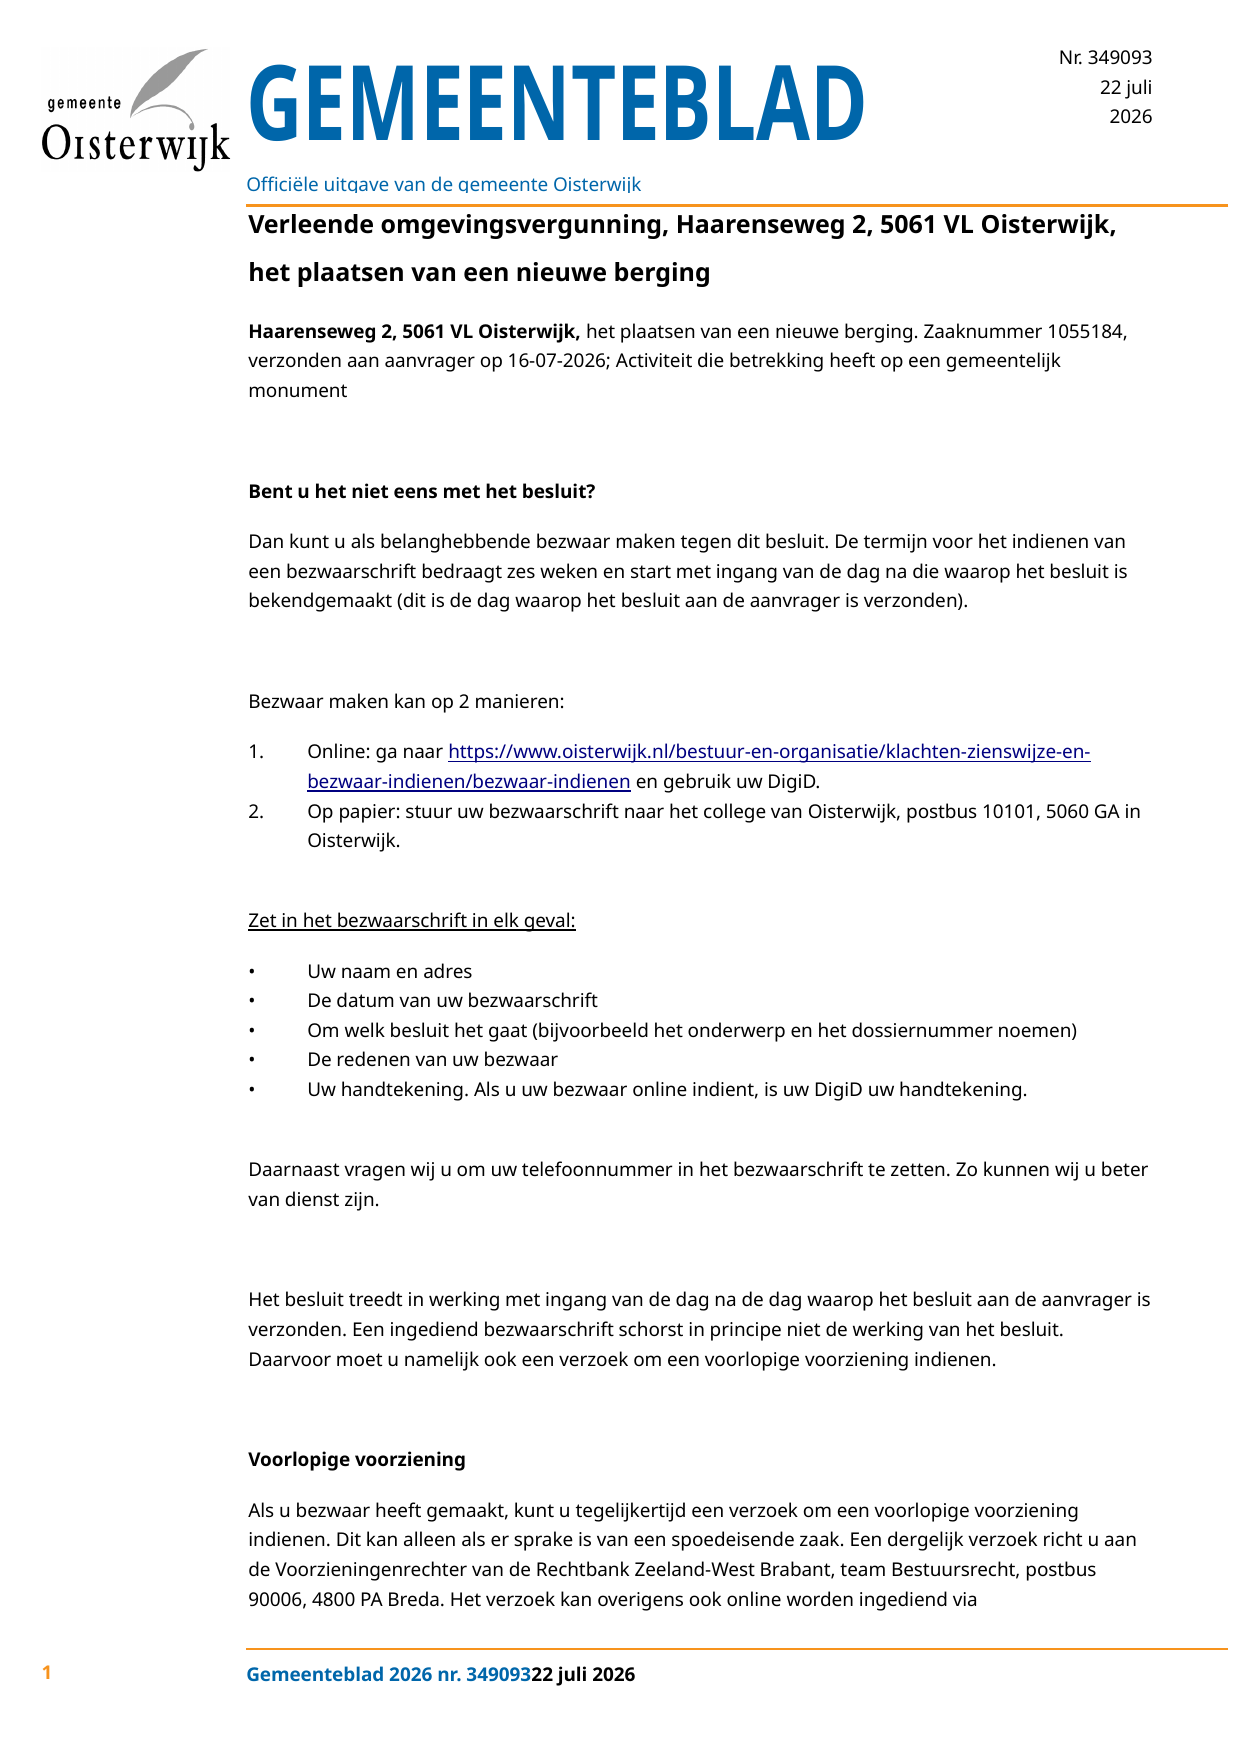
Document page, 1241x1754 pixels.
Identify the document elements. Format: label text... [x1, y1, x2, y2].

text Daarnaast vragen wij u om uw telefoonnummer in het bezwaarschrift te zetten. Zo kunnen wij u beter van dienst zijn. [248, 1156, 1152, 1212]
list Uw naam en adres [248, 958, 1152, 984]
text Verleende omgevingsvergunning, Haarenseweg 2, 5061 VL Oisterwijk, het plaatsen van een nieuwe berging [248, 207, 1152, 288]
text Het besluit treedt in werking met ingang van de dag na de dag waarop het besluit aan de aanvrager is verzonden. Een ingediend bezwaarschrift schorst in principe niet de werking van het besluit. Daarvoor moet u namelijk ook een verzoek om een voorlopige voorziening indienen. [248, 1287, 1152, 1372]
text Bent u het niet eens met het besluit? [248, 478, 1152, 504]
text Als u bezwaar heeft gemaakt, kunt u tegelijkertijd een verzoek om een voorlopige voorziening indienen. Dit kan alleen als er sprake is van een spoedeisende zaak. Een dergelijk verzoek richt u aan de Voorzieningenrechter van de Rechtbank Zeeland-West Brabant, team Bestuursrecht, postbus 90006, 4800 PA Breda. Het verzoek kan overigens ook online worden ingediend via [248, 1497, 1152, 1612]
text Voorlopige voorziening [248, 1447, 1152, 1472]
text Zet in het bezwaarschrift in elk geval: [248, 907, 1152, 933]
list De redenen van uw bezwaar [248, 1047, 1152, 1072]
list Om welk besluit het gaat (bijvoorbeeld het onderwerp en het dossiernummer noemen) [248, 1017, 1152, 1043]
text Haarenseweg 2, 5061 VL Oisterwijk, het plaatsen van een nieuwe berging. Zaaknummer 1055184, verzonden aan aanvrager op 16-07-2026; Activiteit die betrekking heeft op een gemeentelijk monument [248, 318, 1152, 403]
picture [41, 47, 231, 172]
list Op papier: stuur uw bezwaarschrift naar het college van Oisterwijk, postbus 10101, 5060 GA in Oisterwijk. [248, 798, 1152, 853]
list De datum van uw bezwaarschrift [248, 987, 1152, 1013]
text Dan kunt u als belanghebbende bezwaar maken tegen dit besluit. De termijn voor het indienen van een bezwaarschrift bedraagt zes weken en start met ingang van de dag na die waarop het besluit is bekendgemaakt (dit is de dag waarop het besluit aan de aanvrager is verzonden). [248, 528, 1152, 613]
text Bezwaar maken kan op 2 manieren: [248, 688, 1152, 714]
list Uw handtekening. Als u uw bezwaar online indient, is uw DigiD uw handtekening. [248, 1076, 1152, 1102]
list Online: ga naar https://www.oisterwijk.nl/bestuur-en-organisatie/klachten-zienswijze-en-bezwaar-indienen/bezwaar-indienen en gebruik uw DigiD. [248, 739, 1152, 794]
